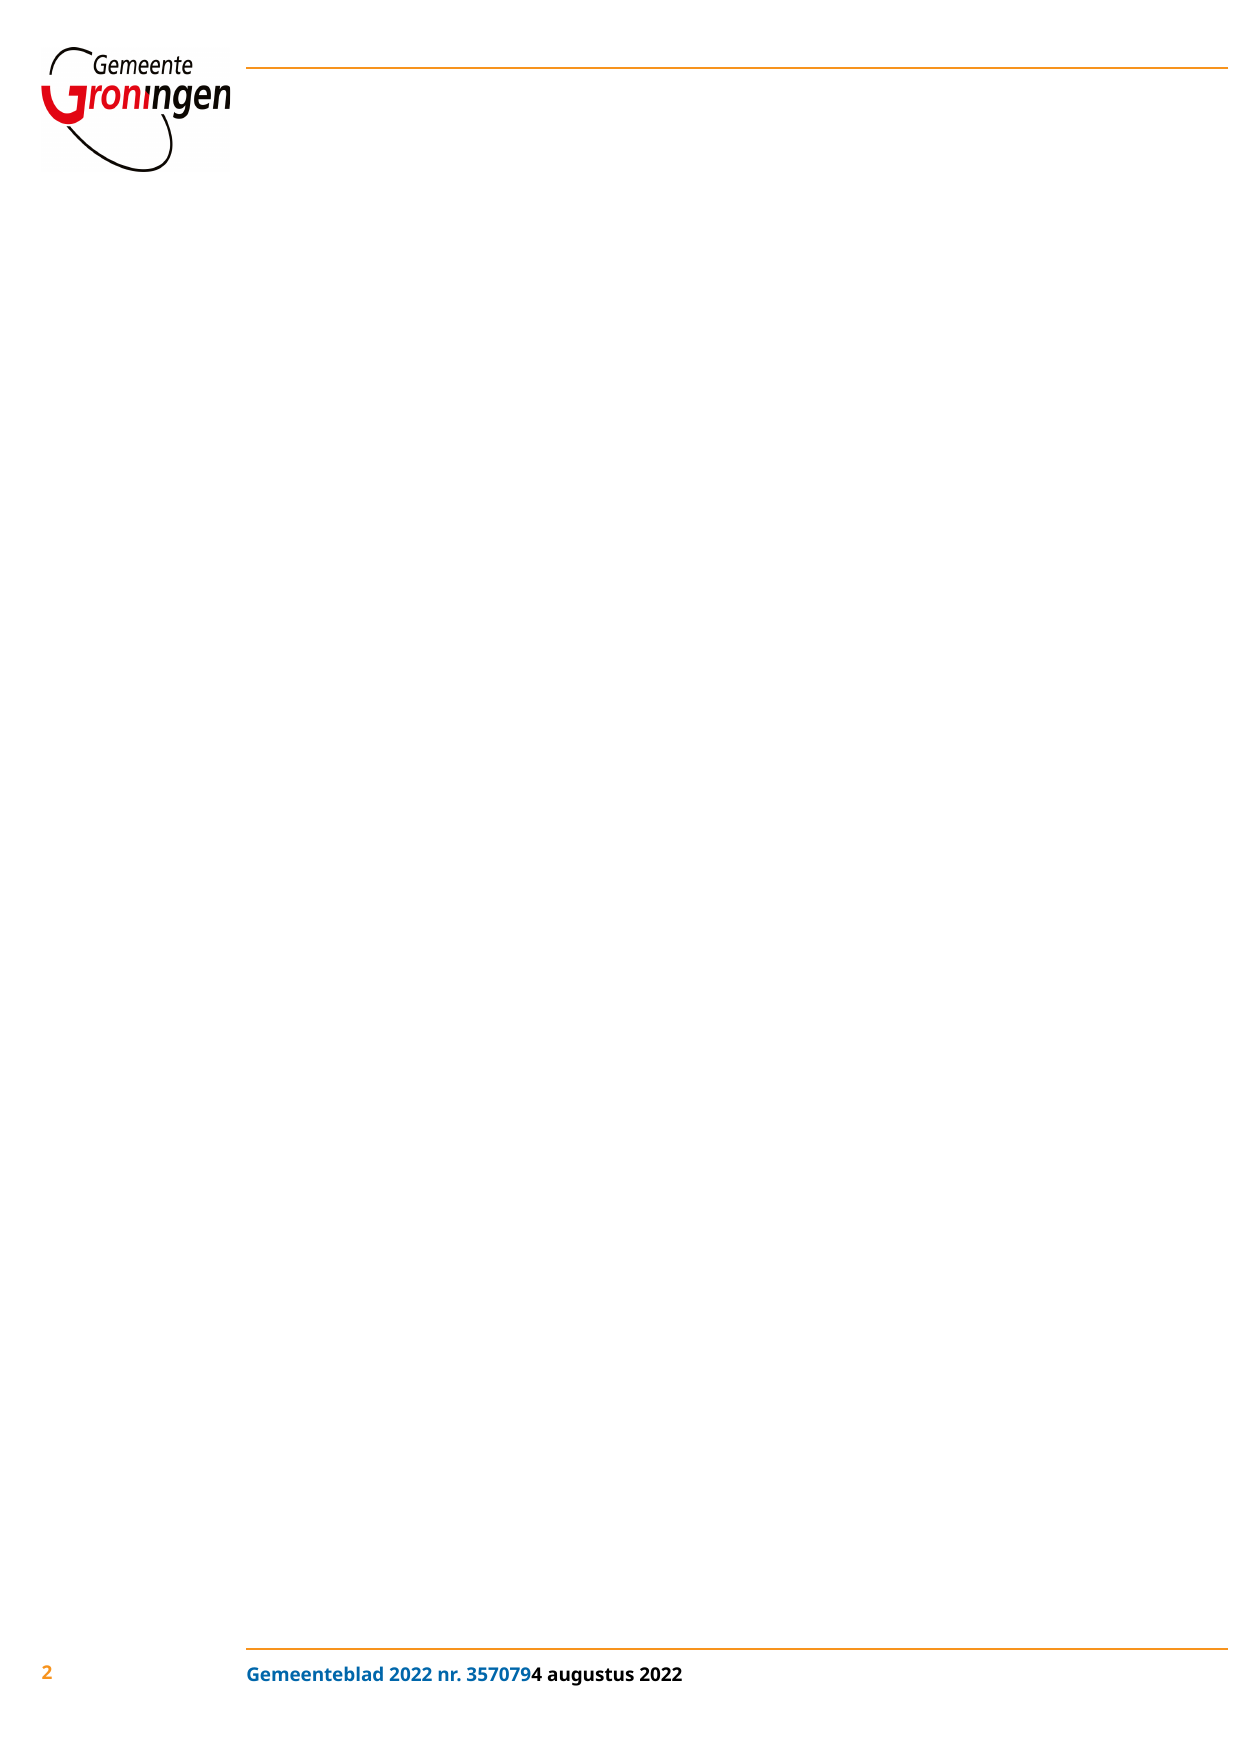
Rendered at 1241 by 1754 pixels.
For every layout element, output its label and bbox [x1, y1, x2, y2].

picture [41, 47, 231, 172]
